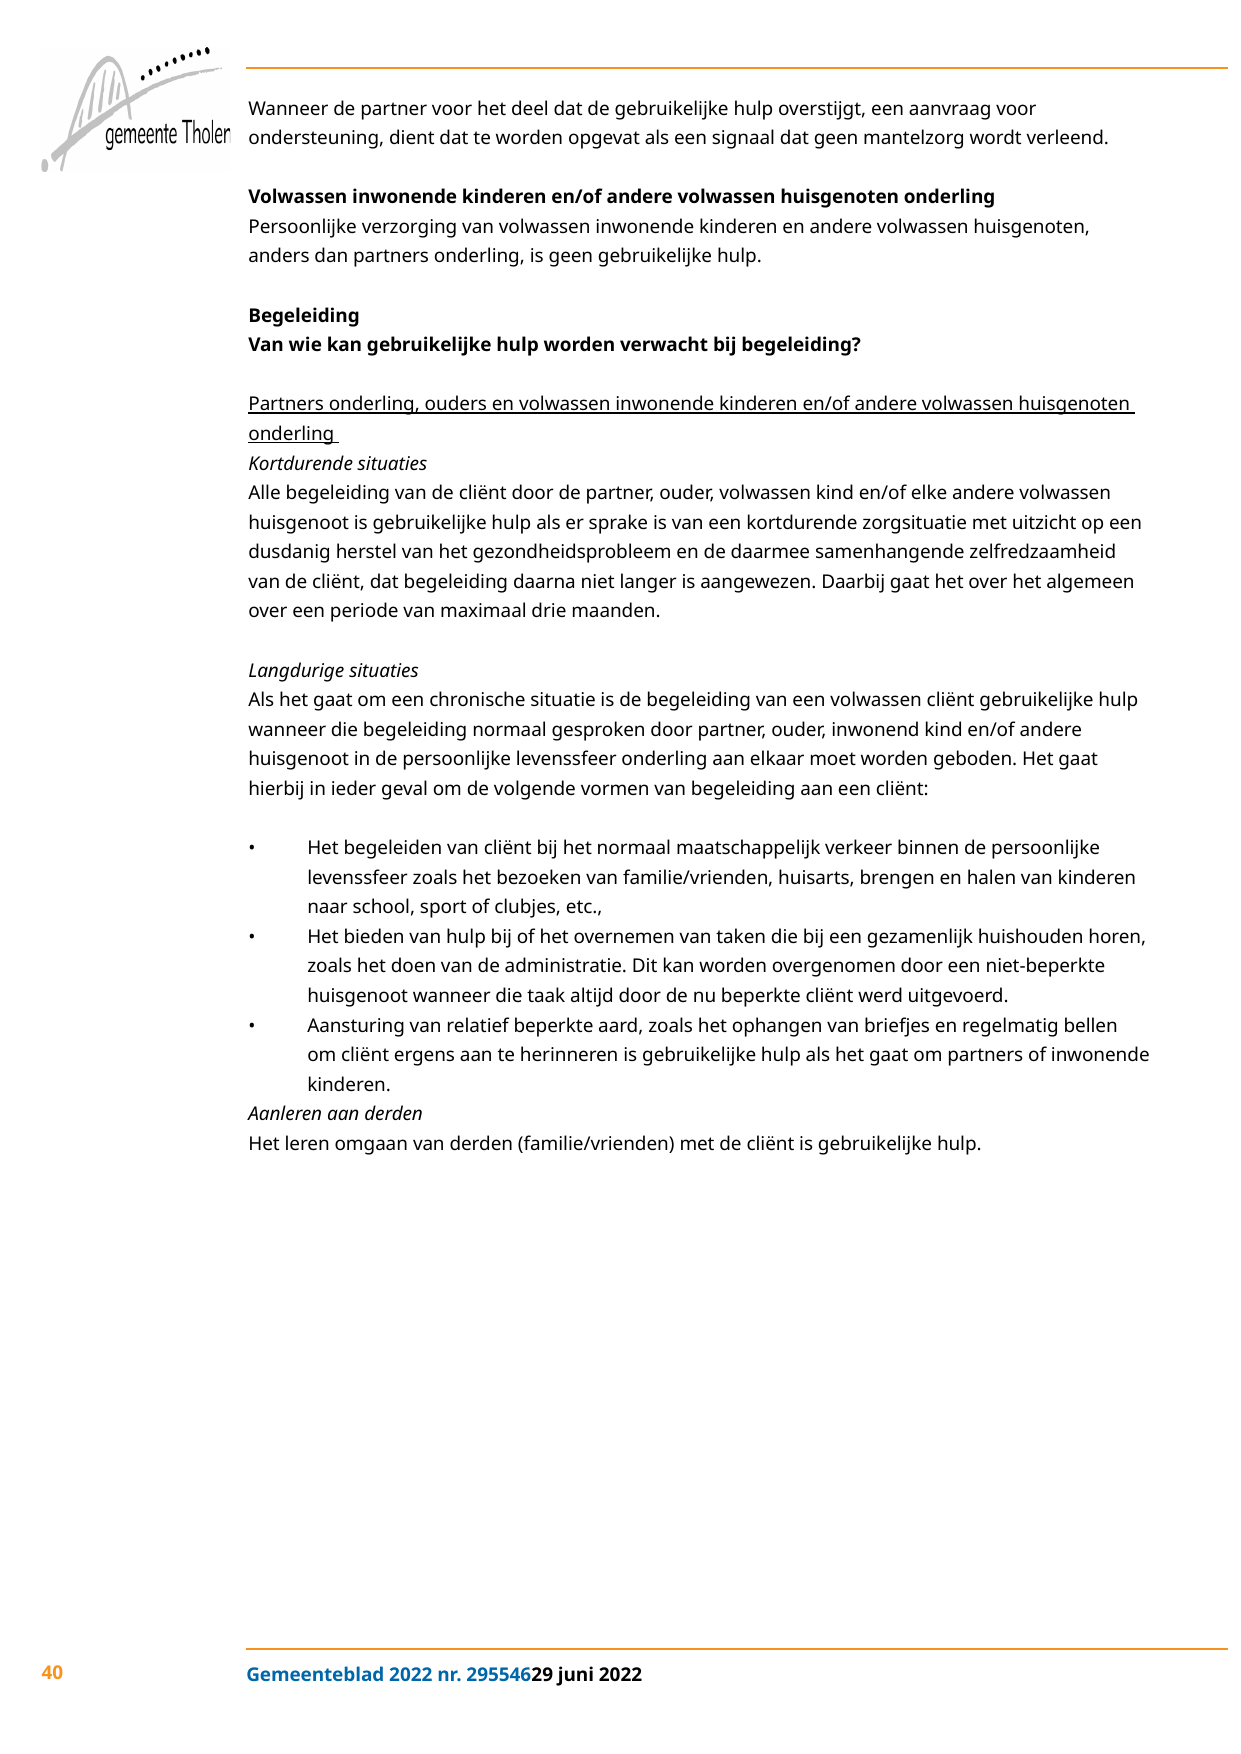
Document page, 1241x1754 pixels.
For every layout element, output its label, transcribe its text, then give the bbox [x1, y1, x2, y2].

text Aanleren aan derden [248, 1101, 1152, 1126]
list Het begeleiden van cliënt bij het normaal maatschappelijk verkeer binnen de persoonlijke levenssfeer zoals het bezoeken van familie/vrienden, huisarts, brengen en halen van kinderen naar school, sport of clubjes, etc., [248, 834, 1152, 919]
text Persoonlijke verzorging van volwassen inwonende kinderen en andere volwassen huisgenoten, anders dan partners onderling, is geen gebruikelijke hulp. [248, 213, 1152, 268]
text Kortdurende situaties [248, 450, 1152, 476]
text Langdurige situaties [248, 657, 1152, 683]
text Alle begeleiding van de cliënt door de partner, ouder, volwassen kind en/of elke andere volwassen huisgenoot is gebruikelijke hulp als er sprake is van een kortdurende zorgsituatie met uitzicht op een dusdanig herstel van het gezondheidsprobleem en de daarmee samenhangende zelfredzaamheid van de cliënt, dat begeleiding daarna niet langer is aangewezen. Daarbij gaat het over het algemeen over een periode van maximaal drie maanden. [248, 479, 1152, 623]
text Het leren omgaan van derden (familie/vrienden) met de cliënt is gebruikelijke hulp. [248, 1130, 1152, 1156]
list Het bieden van hulp bij of het overnemen van taken die bij een gezamenlijk huishouden horen, zoals het doen van de administratie. Dit kan worden overgenomen door een niet-beperkte huisgenoot wanneer die taak altijd door de nu beperkte cliënt werd uitgevoerd. [248, 923, 1152, 1008]
text Partners onderling, ouders en volwassen inwonende kinderen en/of andere volwassen huisgenoten onderling [248, 391, 1152, 446]
text Van wie kan gebruikelijke hulp worden verwacht bij begeleiding? [248, 331, 1152, 357]
text Begeleiding [248, 302, 1152, 328]
list Aansturing van relatief beperkte aard, zoals het ophangen van briefjes en regelmatig bellen om cliënt ergens aan te herinneren is gebruikelijke hulp als het gaat om partners of inwonende kinderen. [248, 1012, 1152, 1097]
text Volwassen inwonende kinderen en/of andere volwassen huisgenoten onderling [248, 183, 1152, 209]
picture [41, 47, 231, 172]
text Als het gaat om een chronische situatie is de begeleiding van een volwassen cliënt gebruikelijke hulp wanneer die begeleiding normaal gesproken door partner, ouder, inwonend kind en/of andere huisgenoot in de persoonlijke levenssfeer onderling aan elkaar moet worden geboden. Het gaat hierbij in ieder geval om de volgende vormen van begeleiding aan een cliënt: [248, 686, 1152, 801]
text Wanneer de partner voor het deel dat de gebruikelijke hulp overstijgt, een aanvraag voor ondersteuning, dient dat te worden opgevat als een signaal dat geen mantelzorg wordt verleend. [248, 95, 1152, 150]
